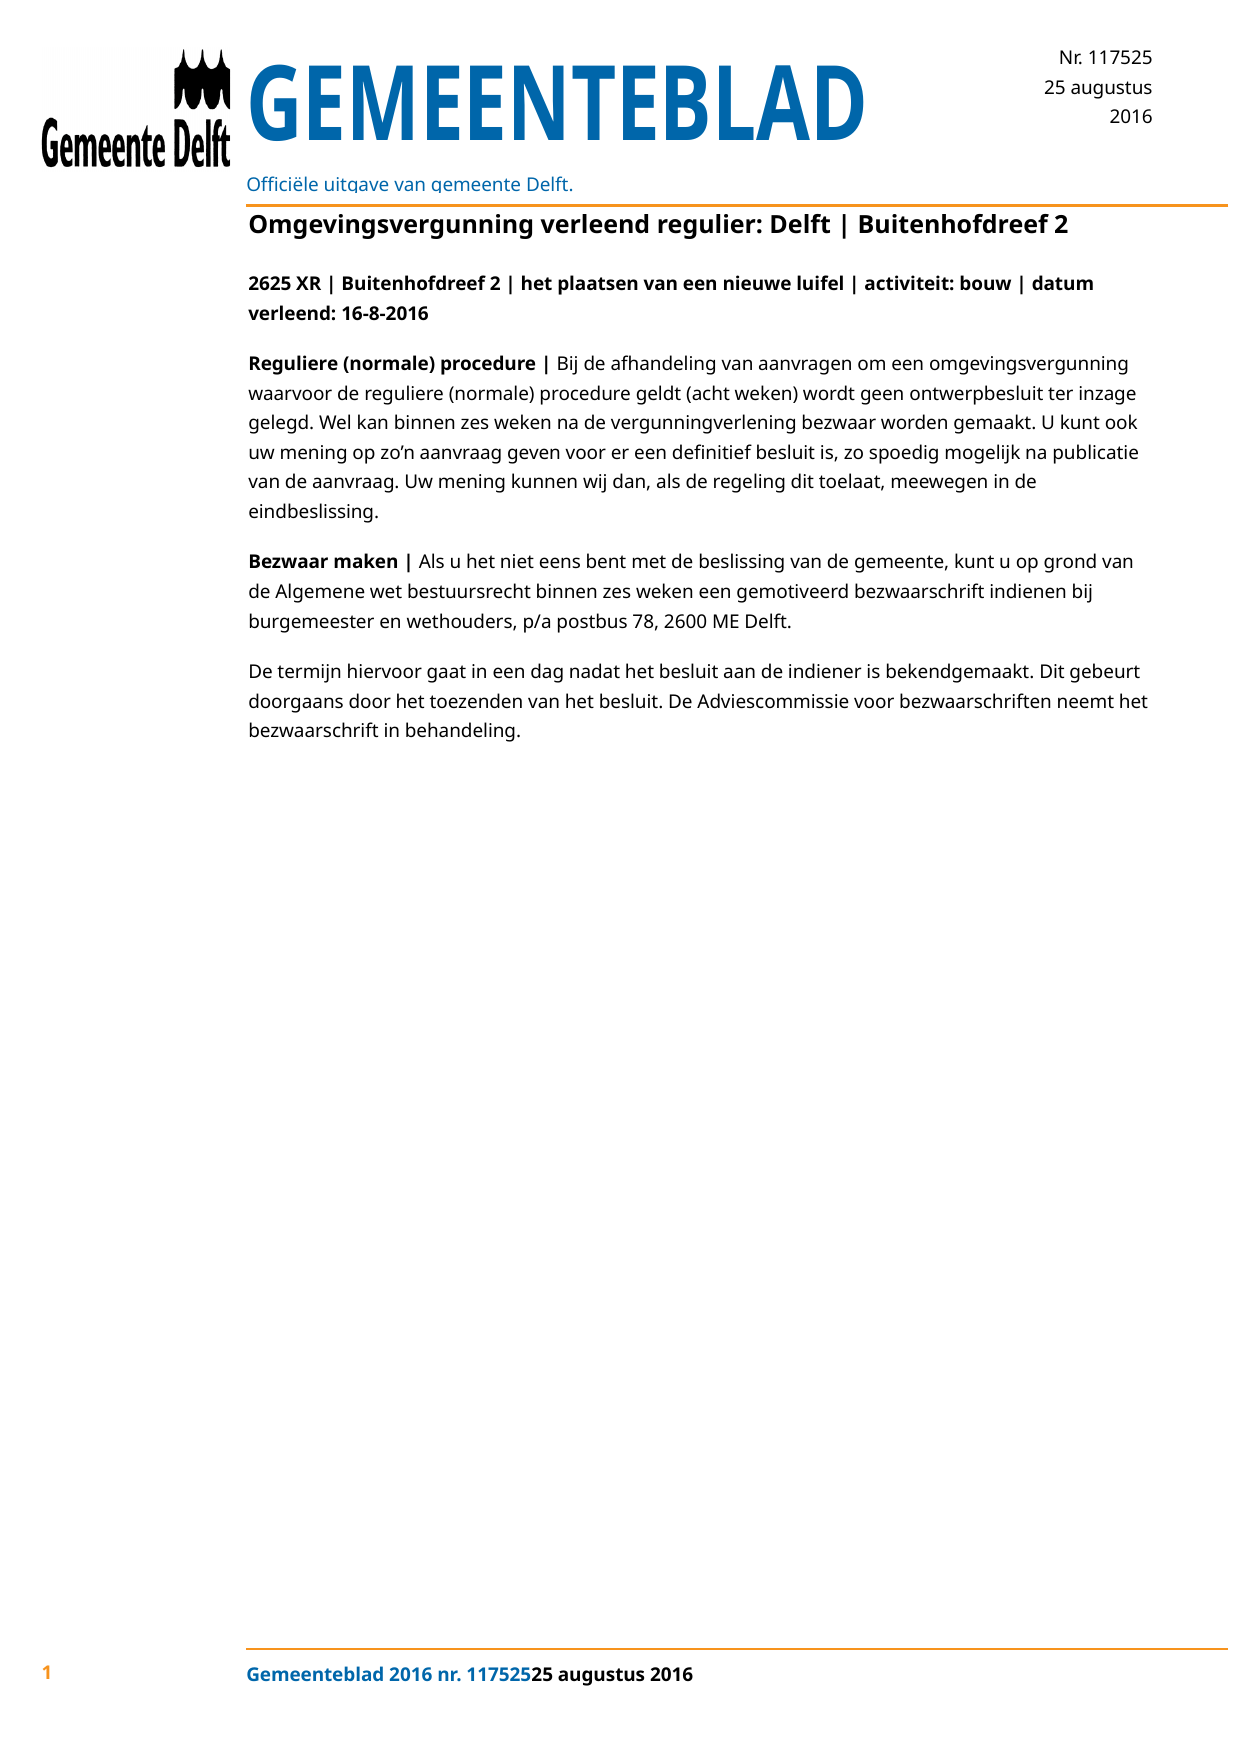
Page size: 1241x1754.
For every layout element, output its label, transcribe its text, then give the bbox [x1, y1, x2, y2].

text Bezwaar maken | Als u het niet eens bent met de beslissing van de gemeente, kunt u op grond van de Algemene wet bestuursrecht binnen zes weken een gemotiveerd bezwaarschrift indienen bij burgemeester en wethouders, p/a postbus 78, 2600 ME Delft. [248, 549, 1152, 633]
text 2625 XR | Buitenhofdreef 2 | het plaatsen van een nieuwe luifel | activiteit: bouw | datum verleend: 16-8-2016 [248, 270, 1152, 326]
text Omgevingsvergunning verleend regulier: Delft | Buitenhofdreef 2 [248, 207, 1152, 241]
picture [41, 47, 231, 172]
text Reguliere (normale) procedure | Bij de afhandeling van aanvragen om een omgevingsvergunning waarvoor de reguliere (normale) procedure geldt (acht weken) wordt geen ontwerpbesluit ter inzage gelegd. Wel kan binnen zes weken na de vergunningverlening bezwaar worden gemaakt. U kunt ook uw mening op zo’n aanvraag geven voor er een definitief besluit is, zo spoedig mogelijk na publicatie van de aanvraag. Uw mening kunnen wij dan, als de regeling dit toelaat, meewegen in de eindbeslissing. [248, 350, 1152, 524]
text De termijn hiervoor gaat in een dag nadat het besluit aan de indiener is bekendgemaakt. Dit gebeurt doorgaans door het toezenden van het besluit. De Adviescommissie voor bezwaarschriften neemt het bezwaarschrift in behandeling. [248, 658, 1152, 743]
